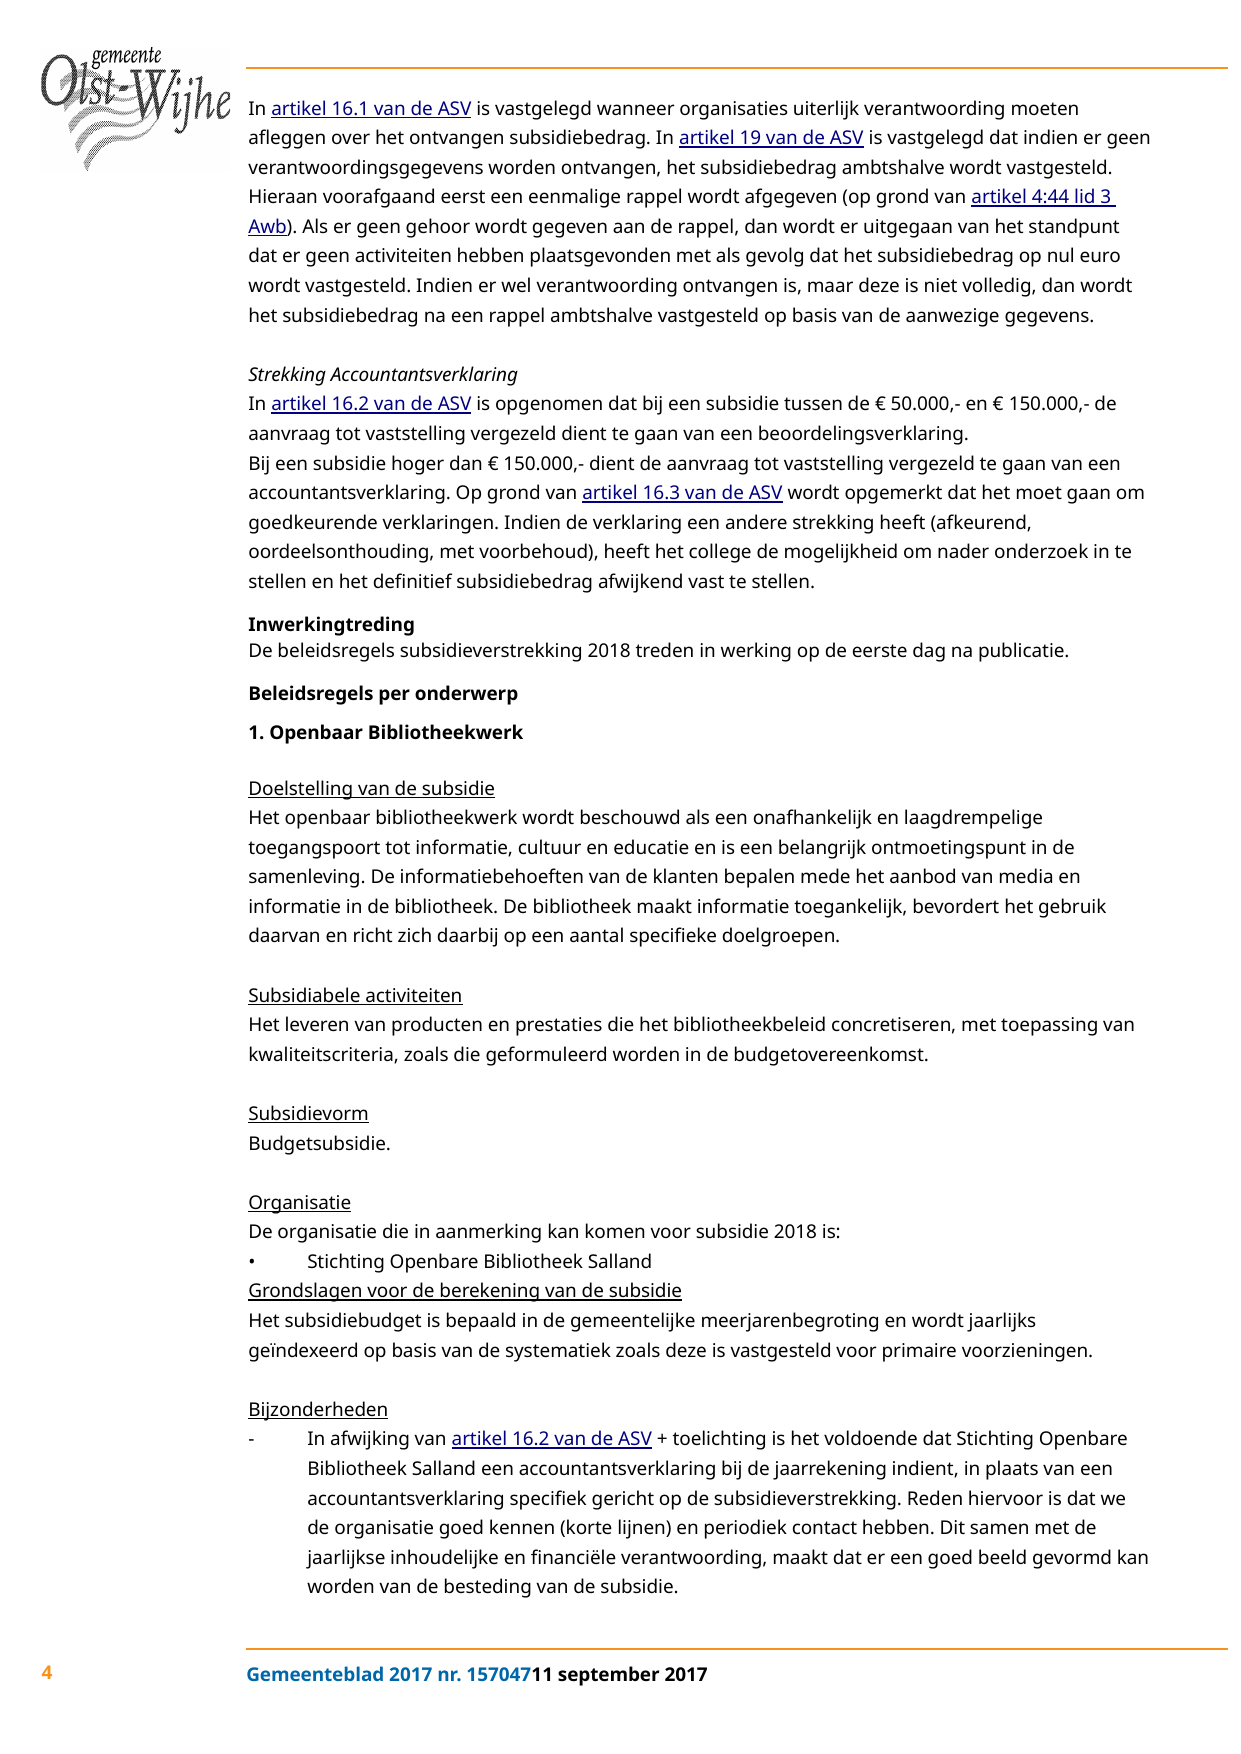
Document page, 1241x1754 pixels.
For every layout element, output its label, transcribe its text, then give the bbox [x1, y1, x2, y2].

text In artikel 16.1 van de ASV is vastgelegd wanneer organisaties uiterlijk verantwoording moeten afleggen over het ontvangen subsidiebedrag. In artikel 19 van de ASV is vastgelegd dat indien er geen verantwoordingsgegevens worden ontvangen, het subsidiebedrag ambtshalve wordt vastgesteld. Hieraan voorafgaand eerst een eenmalige rappel wordt afgegeven (op grond van artikel 4:44 lid 3 Awb). Als er geen gehoor wordt gegeven aan de rappel, dan wordt er uitgegaan van het standpunt dat er geen activiteiten hebben plaatsgevonden met als gevolg dat het subsidiebedrag op nul euro wordt vastgesteld. Indien er wel verantwoording ontvangen is, maar deze is niet volledig, dan wordt het subsidiebedrag na een rappel ambtshalve vastgesteld op basis van de aanwezige gegevens. [248, 95, 1152, 328]
text Grondslagen voor de berekening van de subsidie [248, 1278, 1152, 1303]
text Het subsidiebudget is bepaald in de gemeentelijke meerjarenbegroting en wordt jaarlijks geïndexeerd op basis van de systematiek zoals deze is vastgesteld voor primaire voorzieningen. [248, 1307, 1152, 1362]
text Bijzonderheden [248, 1396, 1152, 1422]
text Organisatie [248, 1189, 1152, 1214]
list Stichting Openbare Bibliotheek Salland [248, 1248, 1152, 1274]
text Budgetsubsidie. [248, 1130, 1152, 1155]
text 1. Openbaar Bibliotheekwerk [248, 719, 1152, 745]
text Subsidiabele activiteiten [248, 982, 1152, 1007]
text Beleidsregels per onderwerp [248, 680, 1152, 706]
text Bij een subsidie hoger dan € 150.000,- dient de aanvraag tot vaststelling vergezeld te gaan van een accountantsverklaring. Op grond van artikel 16.3 van de ASV wordt opgemerkt dat het moet gaan om goedkeurende verklaringen. Indien de verklaring een andere strekking heeft (afkeurend, oordeelsonthouding, met voorbehoud), heeft het college de mogelijkheid om nader onderzoek in te stellen en het definitief subsidiebedrag afwijkend vast te stellen. [248, 450, 1152, 594]
text Doelstelling van de subsidie [248, 775, 1152, 800]
text Subsidievorm [248, 1100, 1152, 1126]
picture [41, 47, 231, 172]
text Strekking Accountantsverklaring [248, 361, 1152, 387]
text In artikel 16.2 van de ASV is opgenomen dat bij een subsidie tussen de € 50.000,- en € 150.000,- de aanvraag tot vaststelling vergezeld dient te gaan van een beoordelingsverklaring. [248, 391, 1152, 446]
text Inwerkingtreding [248, 611, 1152, 637]
text Het leveren van producten en prestaties die het bibliotheekbeleid concretiseren, met toepassing van kwaliteitscriteria, zoals die geformuleerd worden in de budgetovereenkomst. [248, 1011, 1152, 1067]
list In afwijking van artikel 16.2 van de ASV + toelichting is het voldoende dat Stichting Openbare Bibliotheek Salland een accountantsverklaring bij de jaarrekening indient, in plaats van een accountantsverklaring specifiek gericht op de subsidieverstrekking. Reden hiervoor is dat we de organisatie goed kennen (korte lijnen) en periodiek contact hebben. Dit samen met de jaarlijkse inhoudelijke en financiële verantwoording, maakt dat er een goed beeld gevormd kan worden van de besteding van de subsidie. [248, 1426, 1152, 1599]
text De beleidsregels subsidieverstrekking 2018 treden in werking op de eerste dag na publicatie. [248, 637, 1152, 663]
text Het openbaar bibliotheekwerk wordt beschouwd als een onafhankelijk en laagdrempelige toegangspoort tot informatie, cultuur en educatie en is een belangrijk ontmoetingspunt in de samenleving. De informatiebehoeften van de klanten bepalen mede het aanbod van media en informatie in de bibliotheek. De bibliotheek maakt informatie toegankelijk, bevordert het gebruik daarvan en richt zich daarbij op een aantal specifieke doelgroepen. [248, 804, 1152, 948]
text De organisatie die in aanmerking kan komen voor subsidie 2018 is: [248, 1218, 1152, 1244]
